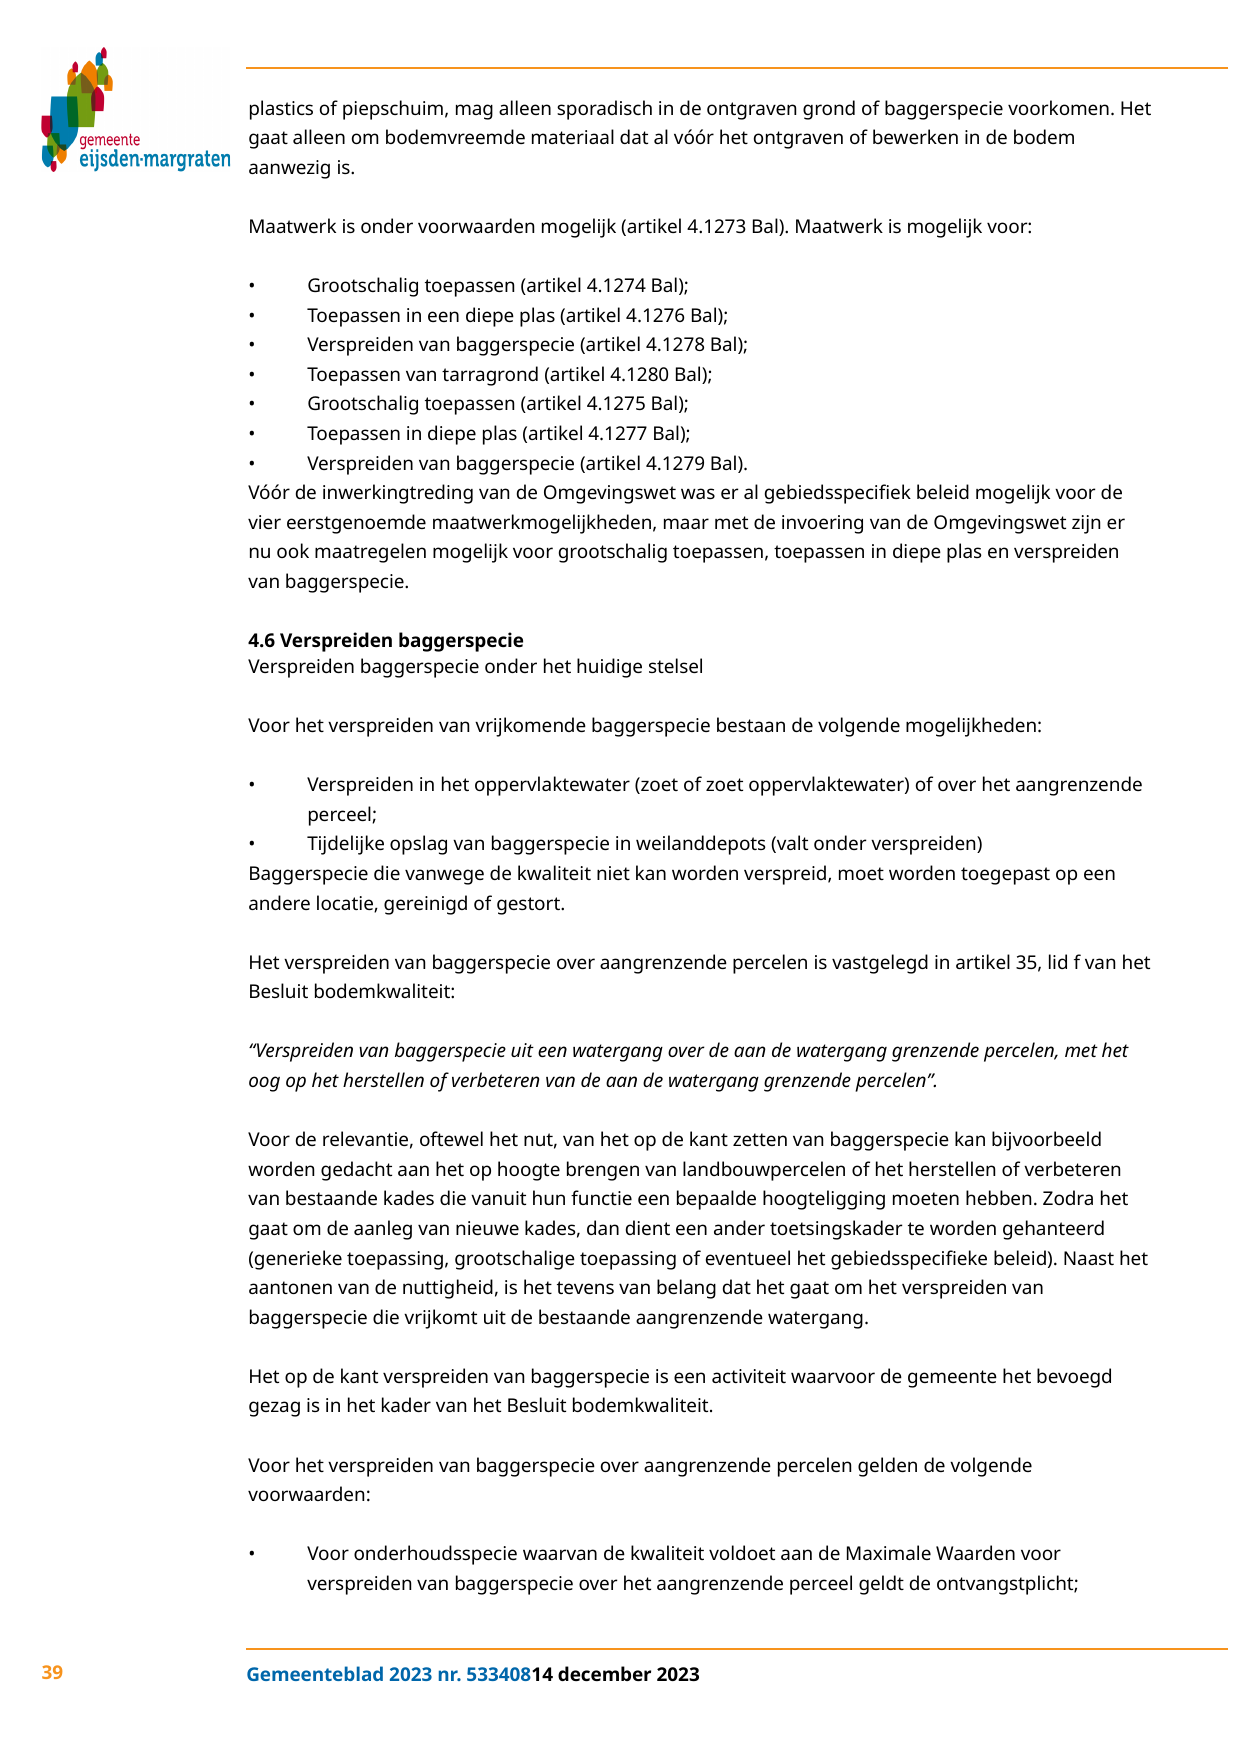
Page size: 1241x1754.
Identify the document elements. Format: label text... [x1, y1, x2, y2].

text Voor het verspreiden van baggerspecie over aangrenzende percelen gelden de volgende voorwaarden: [248, 1452, 1152, 1507]
text Voor het verspreiden van vrijkomende baggerspecie bestaan de volgende mogelijkheden: [248, 712, 1152, 738]
list Tijdelijke opslag van baggerspecie in weilanddepots (valt onder verspreiden) [248, 831, 1152, 856]
text Maatwerk is onder voorwaarden mogelijk (artikel 4.1273 Bal). Maatwerk is mogelijk voor: [248, 213, 1152, 239]
text Baggerspecie die vanwege de kwaliteit niet kan worden verspreid, moet worden toegepast op een andere locatie, gereinigd of gestort. [248, 860, 1152, 915]
text plastics of piepschuim, mag alleen sporadisch in de ontgraven grond of baggerspecie voorkomen. Het gaat alleen om bodemvreemde materiaal dat al vóór het ontgraven of bewerken in de bodem aanwezig is. [248, 95, 1152, 180]
text Het op de kant verspreiden van baggerspecie is een activiteit waarvoor de gemeente het bevoegd gezag is in het kader van het Besluit bodemkwaliteit. [248, 1363, 1152, 1418]
picture [41, 47, 231, 172]
list Voor onderhoudsspecie waarvan de kwaliteit voldoet aan de Maximale Waarden voor verspreiden van baggerspecie over het aangrenzende perceel geldt de ontvangstplicht; [248, 1541, 1152, 1596]
text Voor de relevantie, oftewel het nut, van het op de kant zetten van baggerspecie kan bijvoorbeeld worden gedacht aan het op hoogte brengen van landbouwpercelen of het herstellen of verbeteren van bestaande kades die vanuit hun functie een bepaalde hoogteligging moeten hebben. Zodra het gaat om de aanleg van nieuwe kades, dan dient een ander toetsingskader te worden gehanteerd (generieke toepassing, grootschalige toepassing of eventueel het gebiedsspecifieke beleid). Naast het aantonen van de nuttigheid, is het tevens van belang dat het gaat om het verspreiden van baggerspecie die vrijkomt uit de bestaande aangrenzende watergang. [248, 1126, 1152, 1329]
text Vóór de inwerkingtreding van de Omgevingswet was er al gebiedsspecifiek beleid mogelijk voor de vier eerstgenoemde maatwerkmogelijkheden, maar met de invoering van de Omgevingswet zijn er nu ook maatregelen mogelijk voor grootschalig toepassen, toepassen in diepe plas en verspreiden van baggerspecie. [248, 479, 1152, 594]
list Grootschalig toepassen (artikel 4.1275 Bal); [248, 391, 1152, 416]
text Het verspreiden van baggerspecie over aangrenzende percelen is vastgelegd in artikel 35, lid f van het Besluit bodemkwaliteit: [248, 949, 1152, 1004]
list Verspreiden van baggerspecie (artikel 4.1279 Bal). [248, 450, 1152, 476]
text 4.6 Verspreiden baggerspecie [248, 627, 1152, 653]
text “Verspreiden van baggerspecie uit een watergang over de aan de watergang grenzende percelen, met het oog op het herstellen of verbeteren van de aan de watergang grenzende percelen”. [248, 1038, 1152, 1093]
list Toepassen in diepe plas (artikel 4.1277 Bal); [248, 420, 1152, 446]
list Toepassen in een diepe plas (artikel 4.1276 Bal); [248, 302, 1152, 328]
text Verspreiden baggerspecie onder het huidige stelsel [248, 653, 1152, 679]
list Verspreiden in het oppervlaktewater (zoet of zoet oppervlaktewater) of over het aangrenzende perceel; [248, 771, 1152, 827]
list Grootschalig toepassen (artikel 4.1274 Bal); [248, 272, 1152, 298]
list Verspreiden van baggerspecie (artikel 4.1278 Bal); [248, 331, 1152, 357]
list Toepassen van tarragrond (artikel 4.1280 Bal); [248, 361, 1152, 387]
